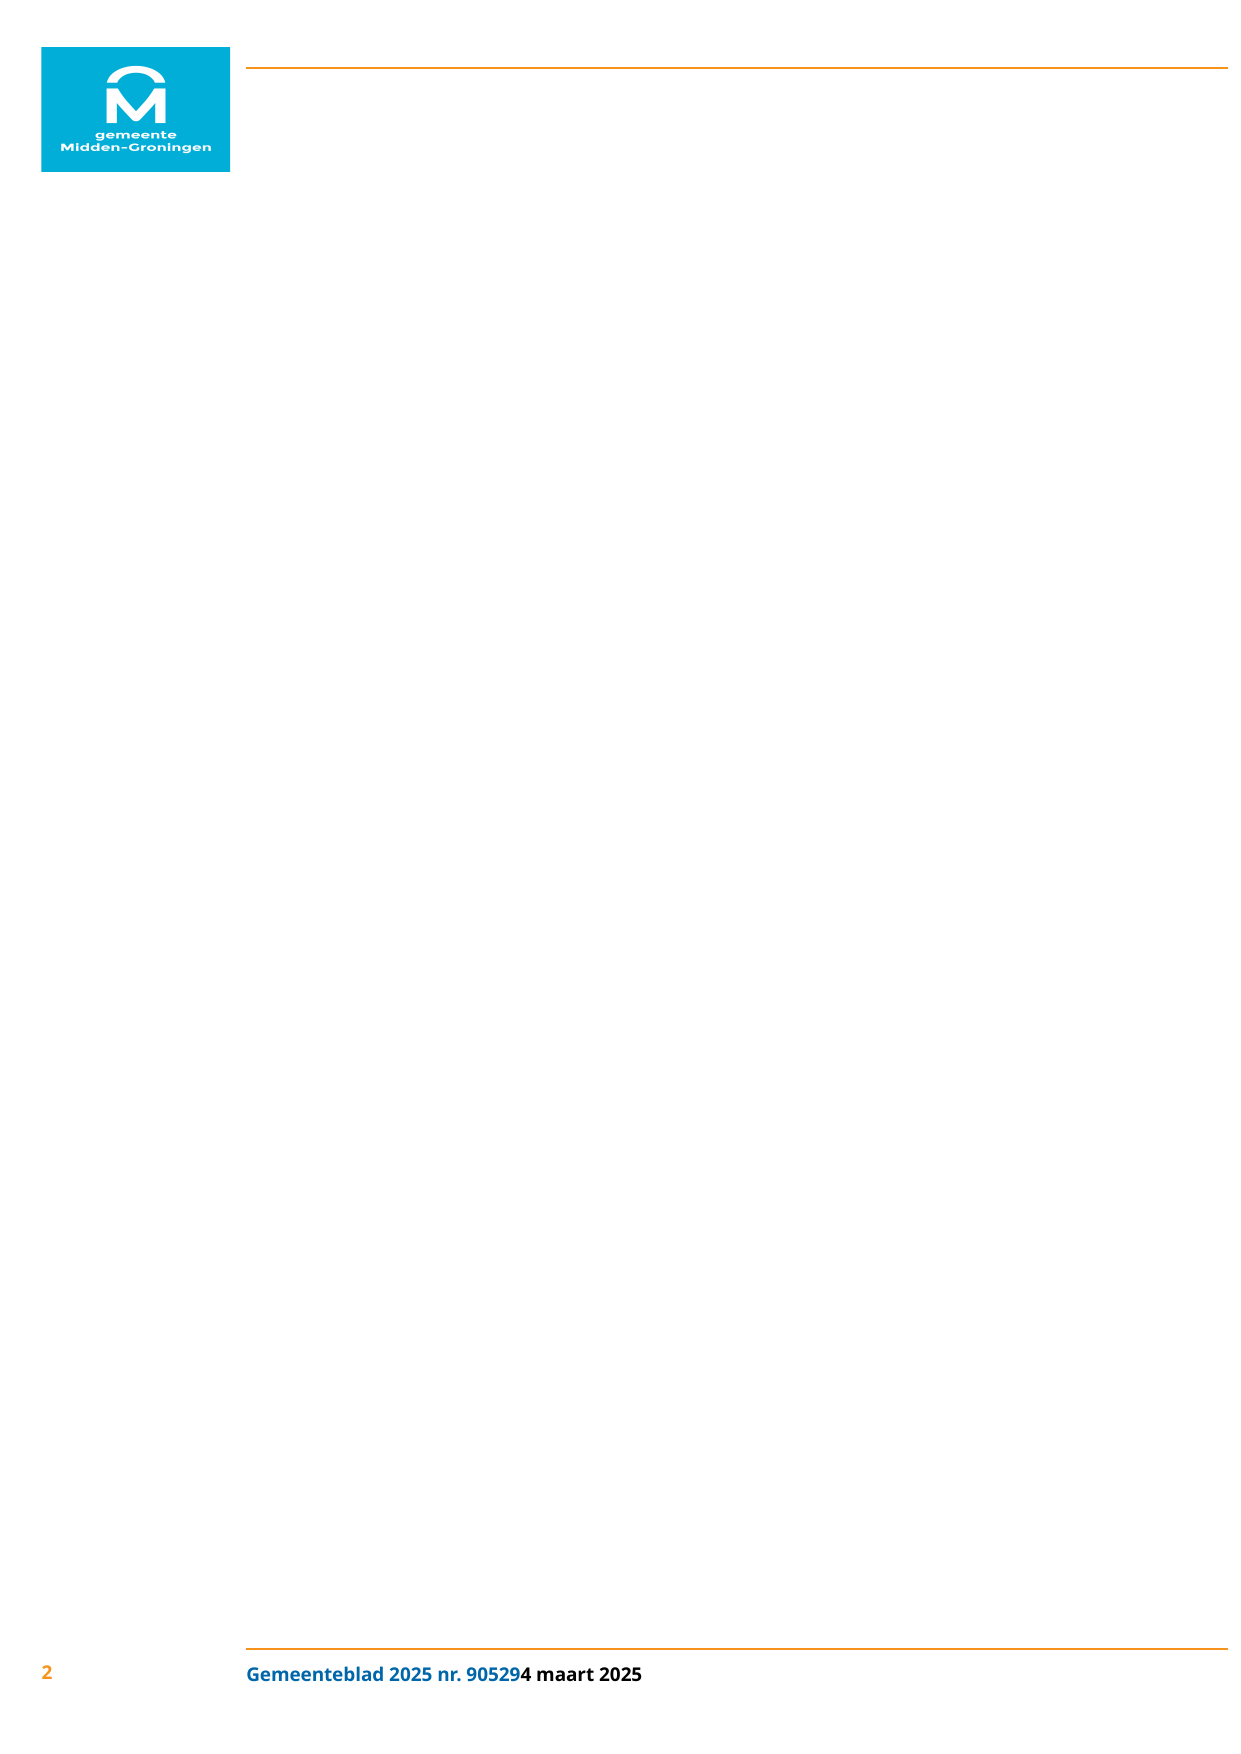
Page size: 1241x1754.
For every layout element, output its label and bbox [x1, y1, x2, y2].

picture [107, 89, 165, 122]
picture [184, 146, 190, 153]
picture [108, 66, 164, 82]
